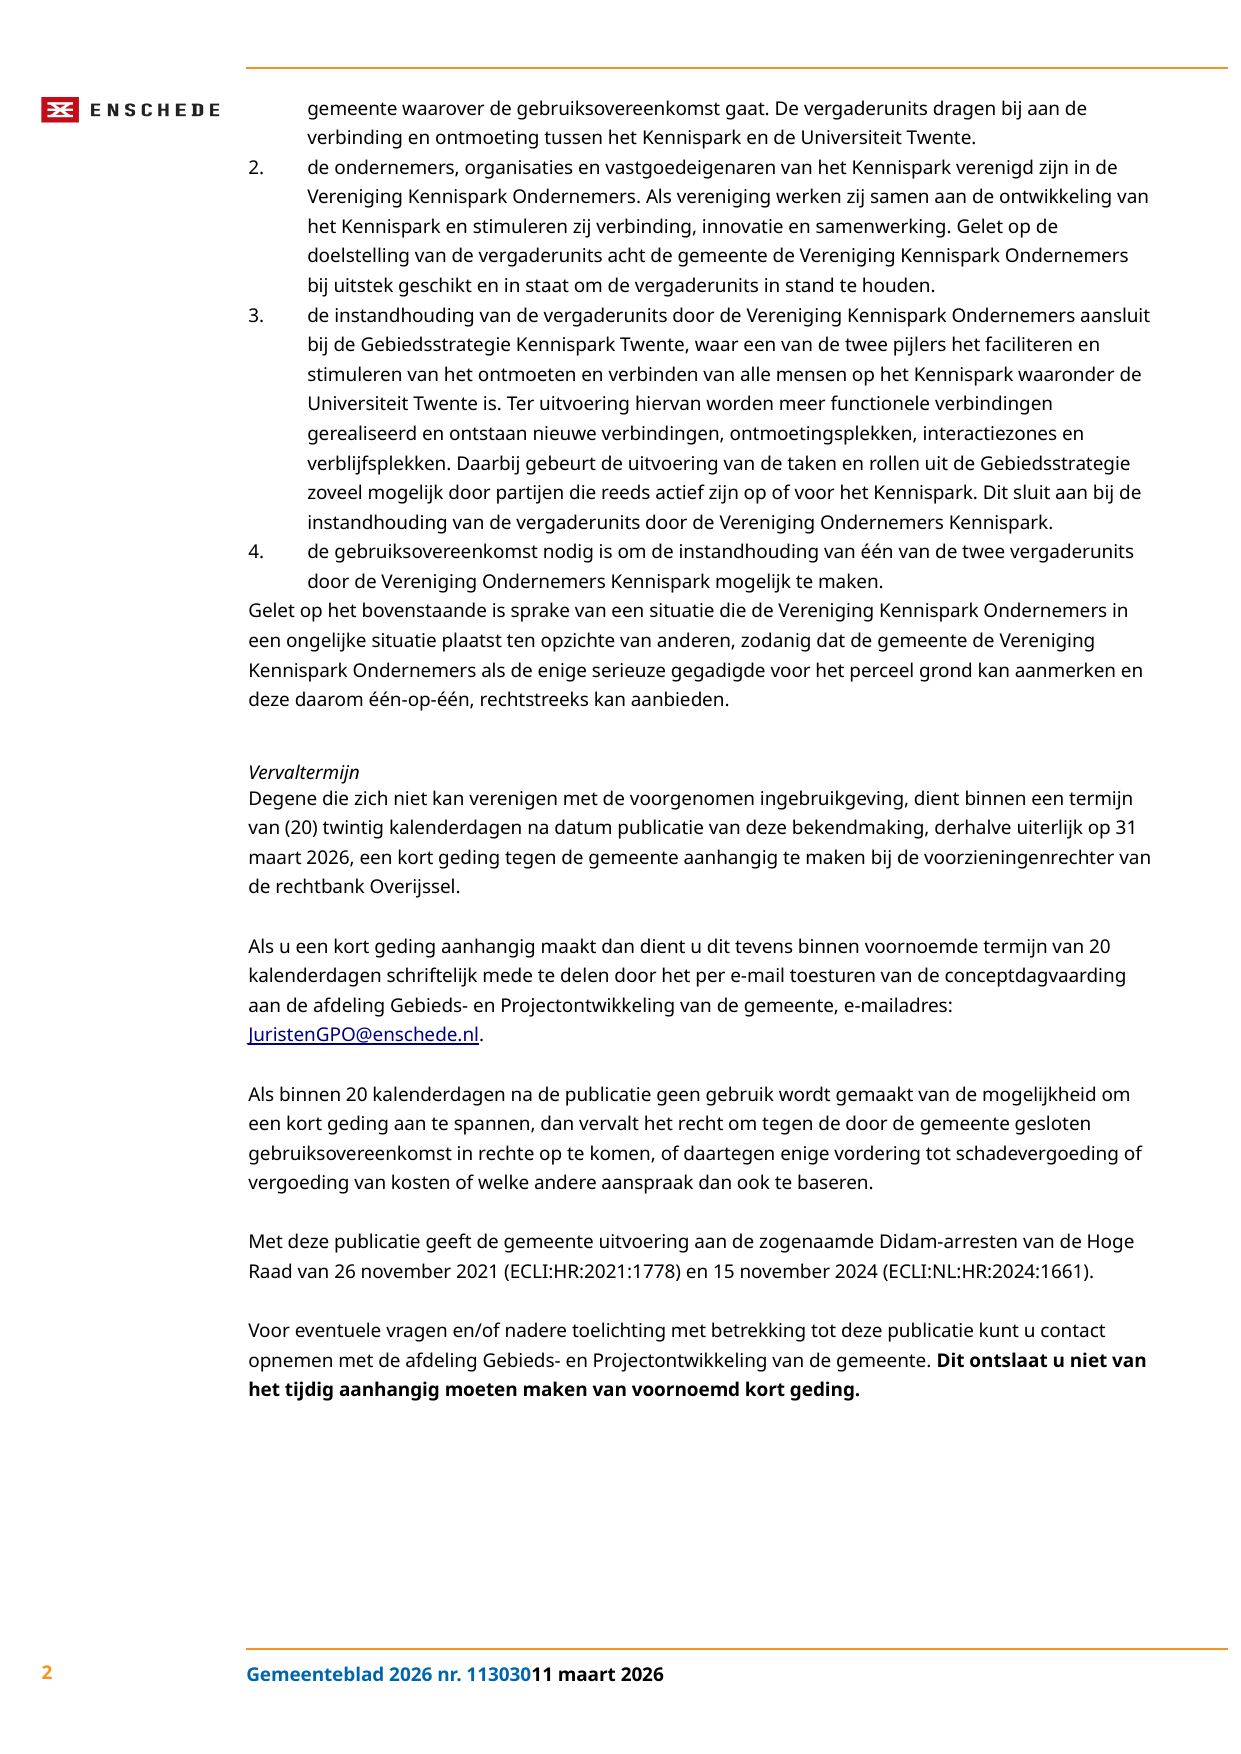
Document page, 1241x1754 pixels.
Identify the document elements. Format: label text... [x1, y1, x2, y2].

text Voor eventuele vragen en/of nadere toelichting met betrekking tot deze publicatie kunt u contact opnemen met de afdeling Gebieds- en Projectontwikkeling van de gemeente. Dit ontslaat u niet van het tijdig aanhangig moeten maken van voornoemd kort geding. [248, 1317, 1152, 1402]
text Als binnen 20 kalenderdagen na de publicatie geen gebruik wordt gemaakt van de mogelijkheid om een kort geding aan te spannen, dan vervalt het recht om tegen de door de gemeente gesloten gebruiksovereenkomst in rechte op te komen, of daartegen enige vordering tot schadevergoeding of vergoeding van kosten of welke andere aanspraak dan ook te baseren. [248, 1081, 1152, 1195]
list gemeente waarover de gebruiksovereenkomst gaat. De vergaderunits dragen bij aan de verbinding en ontmoeting tussen het Kennispark en de Universiteit Twente. [248, 95, 1152, 150]
picture [41, 47, 231, 172]
text Gelet op het bovenstaande is sprake van een situatie die de Vereniging Kennispark Ondernemers in een ongelijke situatie plaatst ten opzichte van anderen, zodanig dat de gemeente de Vereniging Kennispark Ondernemers als de enige serieuze gegadigde voor het perceel grond kan aanmerken en deze daarom één-op-één, rechtstreeks kan aanbieden. [248, 598, 1152, 712]
list de gebruiksovereenkomst nodig is om de instandhouding van één van de twee vergaderunits door de Vereniging Ondernemers Kennispark mogelijk te maken. [248, 538, 1152, 594]
text Met deze publicatie geeft de gemeente uitvoering aan de zogenaamde Didam-arresten van de Hoge Raad van 26 november 2021 (ECLI:HR:2021:1778) en 15 november 2024 (ECLI:NL:HR:2024:1661). [248, 1229, 1152, 1284]
list de instandhouding van de vergaderunits door de Vereniging Kennispark Ondernemers aansluit bij de Gebiedsstrategie Kennispark Twente, waar een van de twee pijlers het faciliteren en stimuleren van het ontmoeten en verbinden van alle mensen op het Kennispark waaronder de Universiteit Twente is. Ter uitvoering hiervan worden meer functionele verbindingen gerealiseerd en ontstaan nieuwe verbindingen, ontmoetingsplekken, interactiezones en verblijfsplekken. Daarbij gebeurt de uitvoering van de taken en rollen uit de Gebiedsstrategie zoveel mogelijk door partijen die reeds actief zijn op of voor het Kennispark. Dit sluit aan bij de instandhouding van de vergaderunits door de Vereniging Ondernemers Kennispark. [248, 302, 1152, 535]
list de ondernemers, organisaties en vastgoedeigenaren van het Kennispark verenigd zijn in de Vereniging Kennispark Ondernemers. Als vereniging werken zij samen aan de ontwikkeling van het Kennispark en stimuleren zij verbinding, innovatie en samenwerking. Gelet op de doelstelling van de vergaderunits acht de gemeente de Vereniging Kennispark Ondernemers bij uitstek geschikt en in staat om de vergaderunits in stand te houden. [248, 154, 1152, 298]
text Vervaltermijn [248, 759, 1152, 785]
text Als u een kort geding aanhangig maakt dan dient u dit tevens binnen voornoemde termijn van 20 kalenderdagen schriftelijk mede te delen door het per e-mail toesturen van de conceptdagvaarding aan de afdeling Gebieds- en Projectontwikkeling van de gemeente, e-mailadres: JuristenGPO@enschede.nl. [248, 933, 1152, 1047]
text Degene die zich niet kan verenigen met de voorgenomen ingebruikgeving, dient binnen een termijn van (20) twintig kalenderdagen na datum publicatie van deze bekendmaking, derhalve uiterlijk op 31 maart 2026, een kort geding tegen de gemeente aanhangig te maken bij de voorzieningenrechter van de rechtbank Overijssel. [248, 785, 1152, 899]
